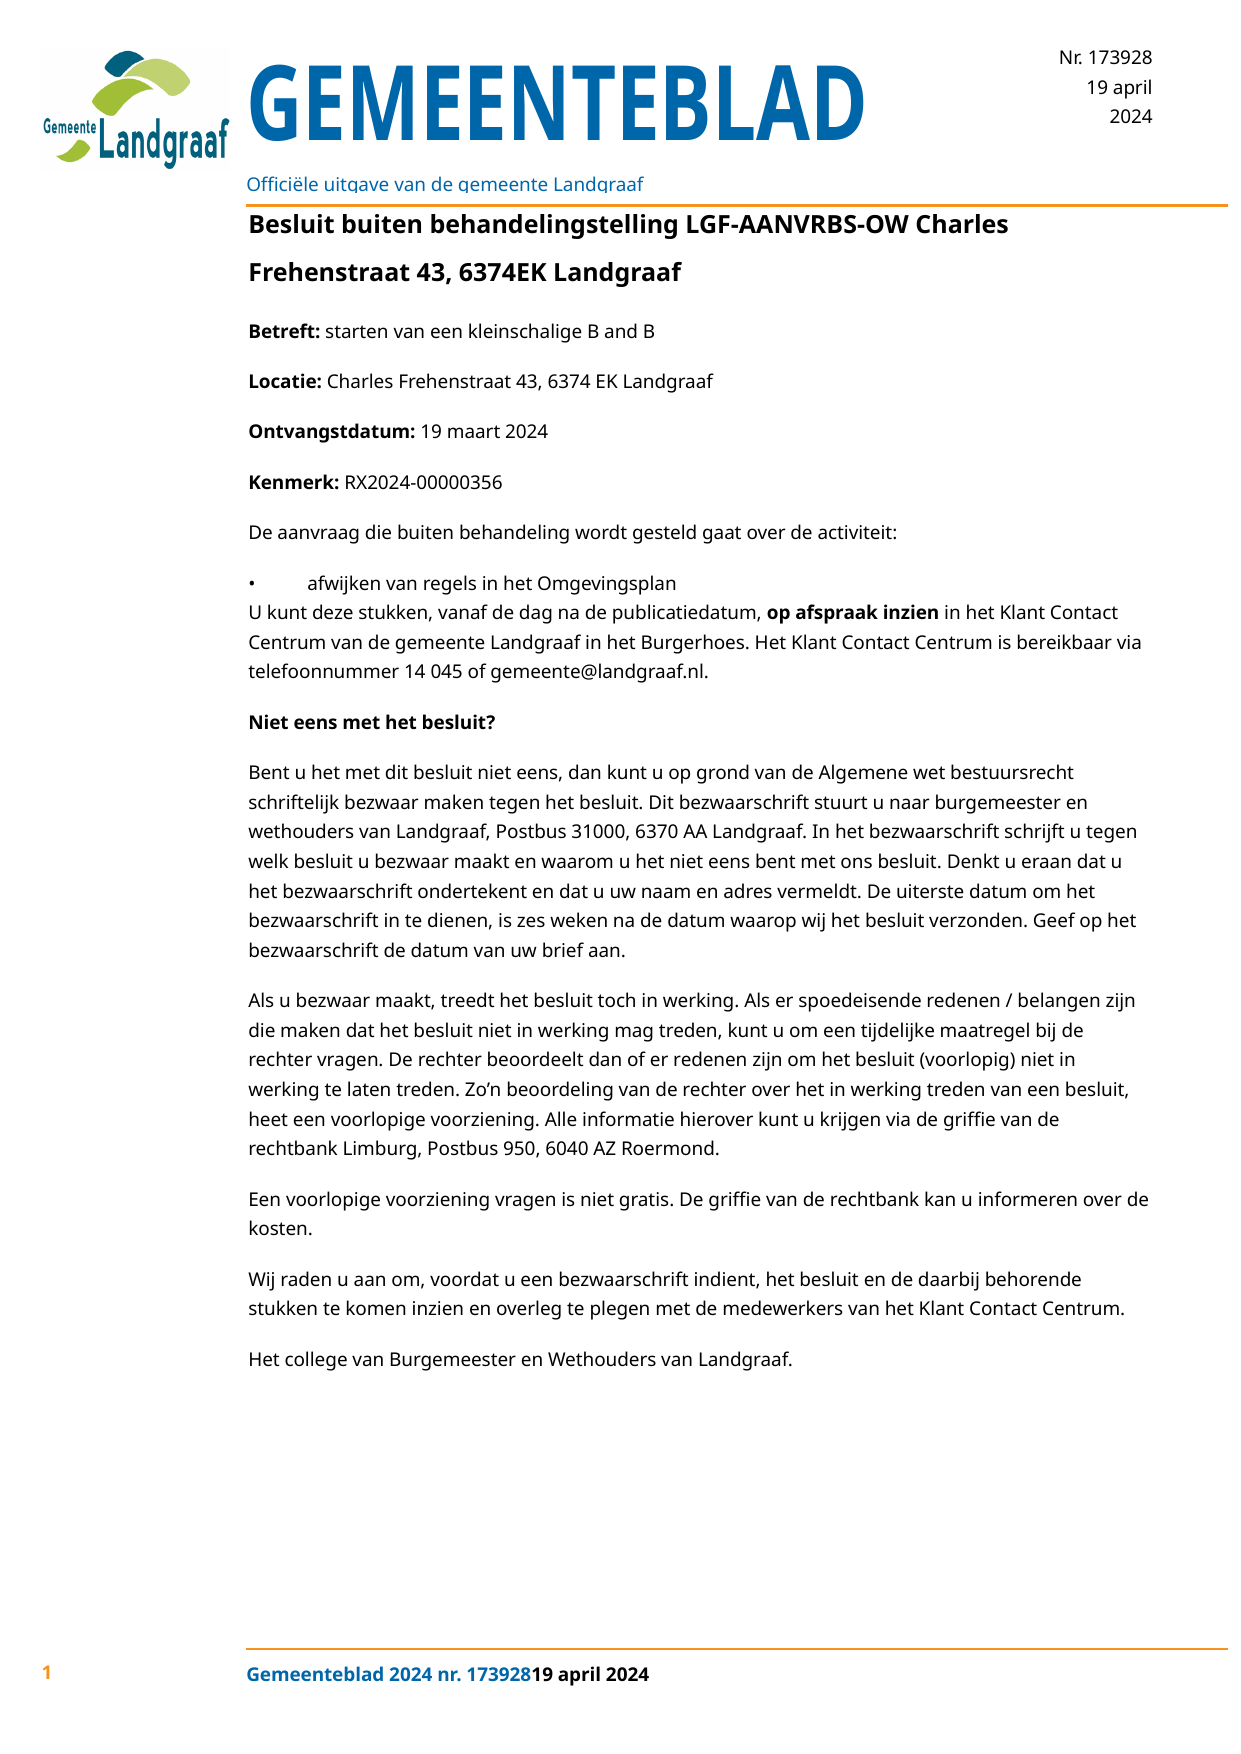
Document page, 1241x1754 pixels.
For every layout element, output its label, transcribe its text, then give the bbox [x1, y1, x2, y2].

text Besluit buiten behandelingstelling LGF-AANVRBS-OW Charles Frehenstraat 43, 6374EK Landgraaf [248, 207, 1152, 288]
text Kenmerk: RX2024-00000356 [248, 469, 1152, 495]
text Een voorlopige voorziening vragen is niet gratis. De griffie van de rechtbank kan u informeren over de kosten. [248, 1186, 1152, 1241]
picture [41, 47, 231, 172]
text Wij raden u aan om, voordat u een bezwaarschrift indient, het besluit en de daarbij behorende stukken te komen inzien en overleg te plegen met de medewerkers van het Klant Contact Centrum. [248, 1266, 1152, 1321]
text Locatie: Charles Frehenstraat 43, 6374 EK Landgraaf [248, 368, 1152, 394]
text Bent u het met dit besluit niet eens, dan kunt u op grond van de Algemene wet bestuursrecht schriftelijk bezwaar maken tegen het besluit. Dit bezwaarschrift stuurt u naar burgemeester en wethouders van Landgraaf, Postbus 31000, 6370 AA Landgraaf. In het bezwaarschrift schrijft u tegen welk besluit u bezwaar maakt en waarom u het niet eens bent met ons besluit. Denkt u eraan dat u het bezwaarschrift ondertekent en dat u uw naam en adres vermeldt. De uiterste datum om het bezwaarschrift in te dienen, is zes weken na de datum waarop wij het besluit verzonden. Geef op het bezwaarschrift de datum van uw brief aan. [248, 759, 1152, 963]
text Als u bezwaar maakt, treedt het besluit toch in werking. Als er spoedeisende redenen / belangen zijn die maken dat het besluit niet in werking mag treden, kunt u om een tijdelijke maatregel bij de rechter vragen. De rechter beoordeelt dan of er redenen zijn om het besluit (voorlopig) niet in werking te laten treden. Zo’n beoordeling van de rechter over het in werking treden van een besluit, heet een voorlopige voorziening. Alle informatie hierover kunt u krijgen via de griffie van de rechtbank Limburg, Postbus 950, 6040 AZ Roermond. [248, 987, 1152, 1161]
text Niet eens met het besluit? [248, 709, 1152, 735]
text De aanvraag die buiten behandeling wordt gesteld gaat over de activiteit: [248, 519, 1152, 545]
text Het college van Burgemeester en Wethouders van Landgraaf. [248, 1346, 1152, 1372]
text Ontvangstdatum: 19 maart 2024 [248, 419, 1152, 444]
list afwijken van regels in het Omgevingsplan [248, 570, 1152, 596]
text Betreft: starten van een kleinschalige B and B [248, 318, 1152, 344]
text U kunt deze stukken, vanaf de dag na de publicatiedatum, op afspraak inzien in het Klant Contact Centrum van de gemeente Landgraaf in het Burgerhoes. Het Klant Contact Centrum is bereikbaar via telefoonnummer 14 045 of gemeente@landgraaf.nl. [248, 599, 1152, 684]
